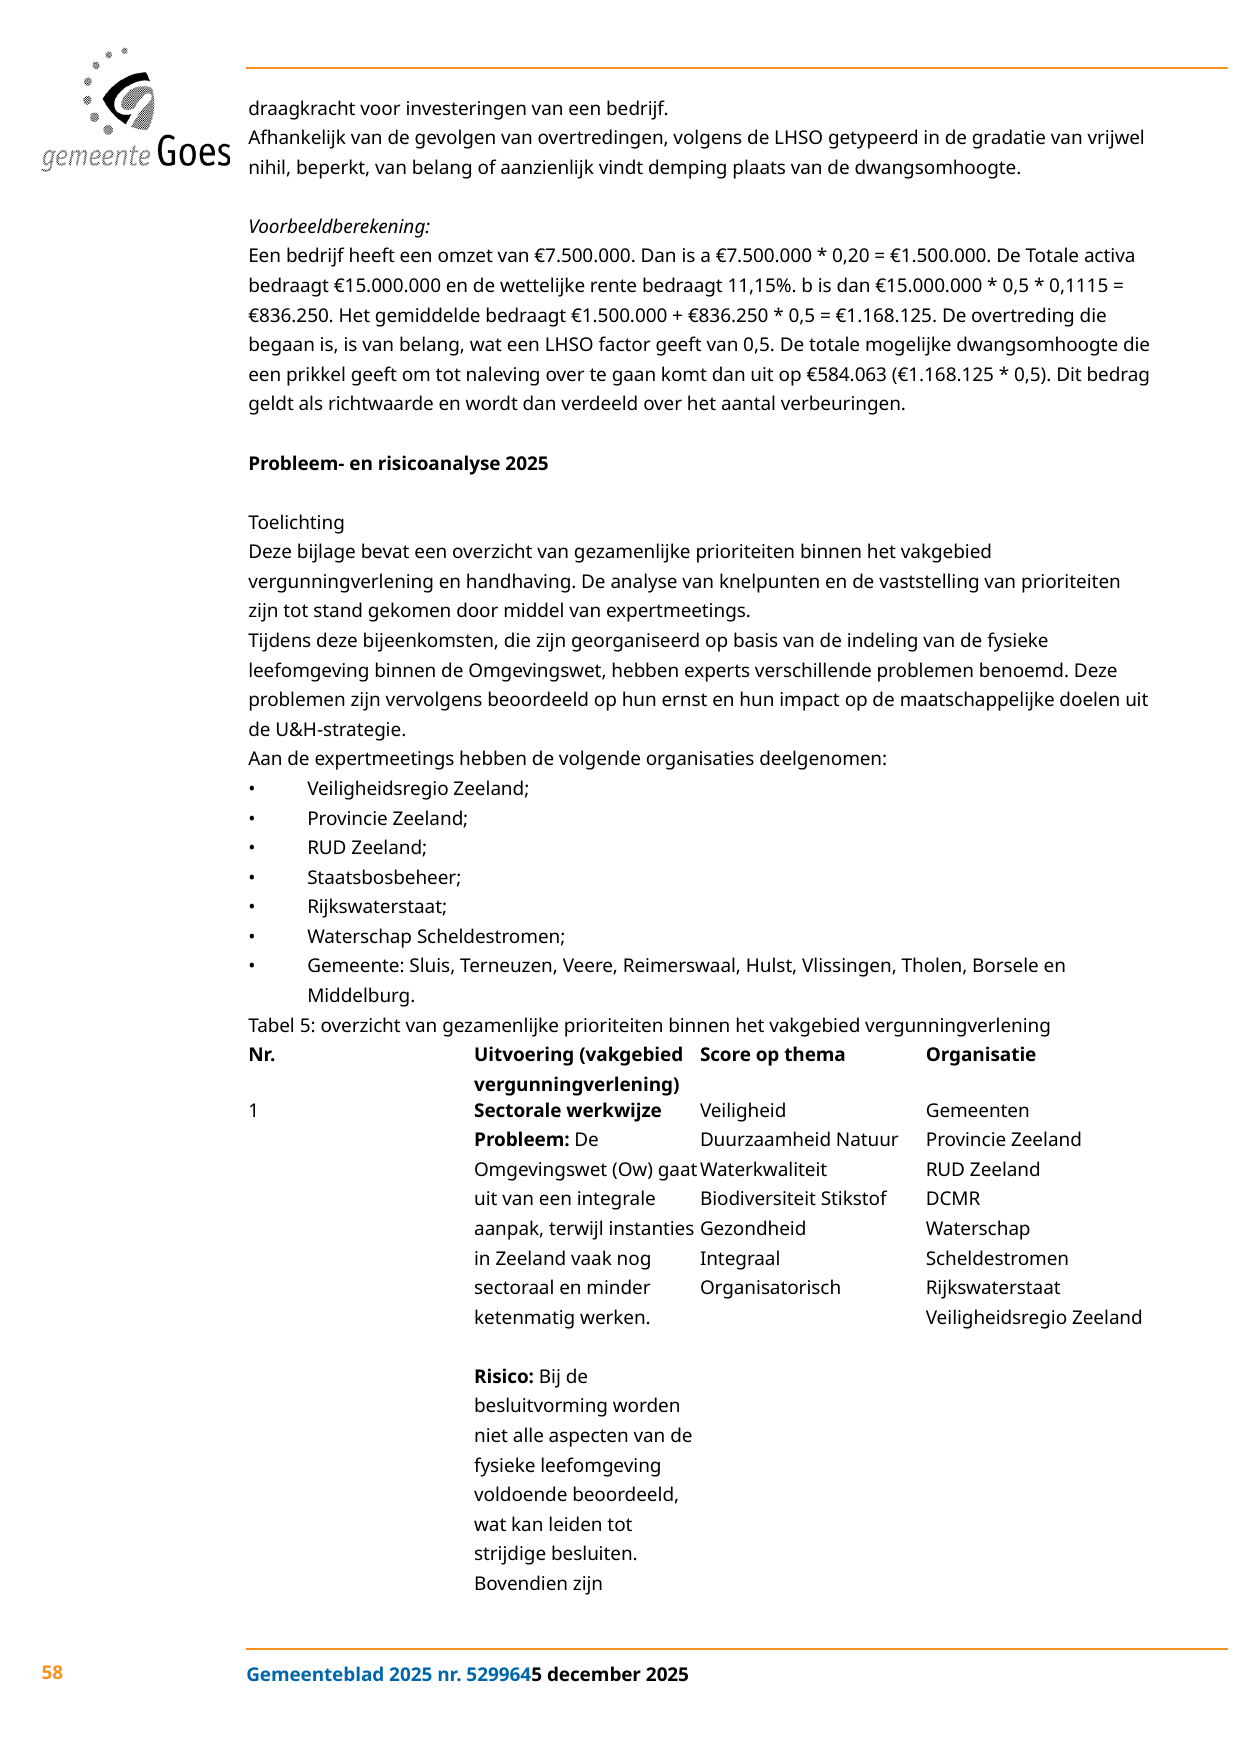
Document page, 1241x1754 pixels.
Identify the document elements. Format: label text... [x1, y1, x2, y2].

list Veiligheidsregio Zeeland; [248, 775, 1152, 801]
text Een bedrijf heeft een omzet van €7.500.000. Dan is a €7.500.000 * 0,20 = €1.500.000. De Totale activa bedraagt €15.000.000 en de wettelijke rente bedraagt 11,15%. b is dan €15.000.000 * 0,5 * 0,1115 = €836.250. Het gemiddelde bedraagt €1.500.000 + €836.250 * 0,5 = €1.168.125. De overtreding die begaan is, is van belang, wat een LHSO factor geeft van 0,5. De totale mogelijke dwangsomhoogte die een prikkel geeft om tot naleving over te gaan komt dan uit op €584.063 (€1.168.125 * 0,5). Dit bedrag geldt als richtwaarde en wordt dan verdeeld over het aantal verbeuringen. [248, 243, 1152, 416]
table_header Uitvoering (vakgebied vergunningverlening) [474, 1042, 700, 1097]
table_cell Gemeenten Provincie Zeeland RUD Zeeland DCMR Waterschap Scheldestromen Rijkswaterstaat Veiligheidsregio Zeeland [926, 1097, 1152, 1596]
text Probleem- en risicoanalyse 2025 [248, 450, 1152, 476]
table_cell Veiligheid Duurzaamheid Natuur Waterkwaliteit Biodiversiteit Stikstof Gezondheid Integraal Organisatorisch [700, 1097, 926, 1596]
list Provincie Zeeland; [248, 805, 1152, 831]
table_header Nr. [248, 1042, 474, 1097]
list RUD Zeeland; [248, 834, 1152, 860]
list Waterschap Scheldestromen; [248, 923, 1152, 949]
text Aan de expertmeetings hebben de volgende organisaties deelgenomen: [248, 746, 1152, 771]
table_header Score op thema [700, 1042, 926, 1097]
list Staatsbosbeheer; [248, 864, 1152, 890]
text Afhankelijk van de gevolgen van overtredingen, volgens de LHSO getypeerd in de gradatie van vrijwel nihil, beperkt, van belang of aanzienlijk vindt demping plaats van de dwangsomhoogte. [248, 124, 1152, 180]
text Tijdens deze bijeenkomsten, die zijn georganiseerd op basis van de indeling van de fysieke leefomgeving binnen de Omgevingswet, hebben experts verschillende problemen benoemd. Deze problemen zijn vervolgens beoordeeld op hun ernst en hun impact op de maatschappelijke doelen uit de U&H-strategie. [248, 627, 1152, 742]
text Tabel 5: overzicht van gezamenlijke prioriteiten binnen het vakgebied vergunningverlening [248, 1012, 1152, 1038]
picture [41, 47, 231, 172]
text Voorbeeldberekening: [248, 213, 1152, 239]
text draagkracht voor investeringen van een bedrijf. [248, 95, 1152, 121]
table_header Organisatie [926, 1042, 1152, 1097]
table_cell 1 [248, 1097, 474, 1596]
list Gemeente: Sluis, Terneuzen, Veere, Reimerswaal, Hulst, Vlissingen, Tholen, Borsele en Middelburg. [248, 953, 1152, 1008]
text Toelichting [248, 509, 1152, 535]
table_cell Sectorale werkwijze Probleem: De Omgevingswet (Ow) gaat uit van een integrale aanpak, terwijl instanties in Zeeland vaak nog sectoraal en minder ketenmatig werken. Risico: Bij de besluitvorming worden niet alle aspecten van de fysieke leefomgeving voldoende beoordeeld, wat kan leiden tot strijdige besluiten. Bovendien zijn [474, 1097, 700, 1596]
text Deze bijlage bevat een overzicht van gezamenlijke prioriteiten binnen het vakgebied vergunningverlening en handhaving. De analyse van knelpunten en de vaststelling van prioriteiten zijn tot stand gekomen door middel van expertmeetings. [248, 538, 1152, 623]
list Rijkswaterstaat; [248, 893, 1152, 919]
